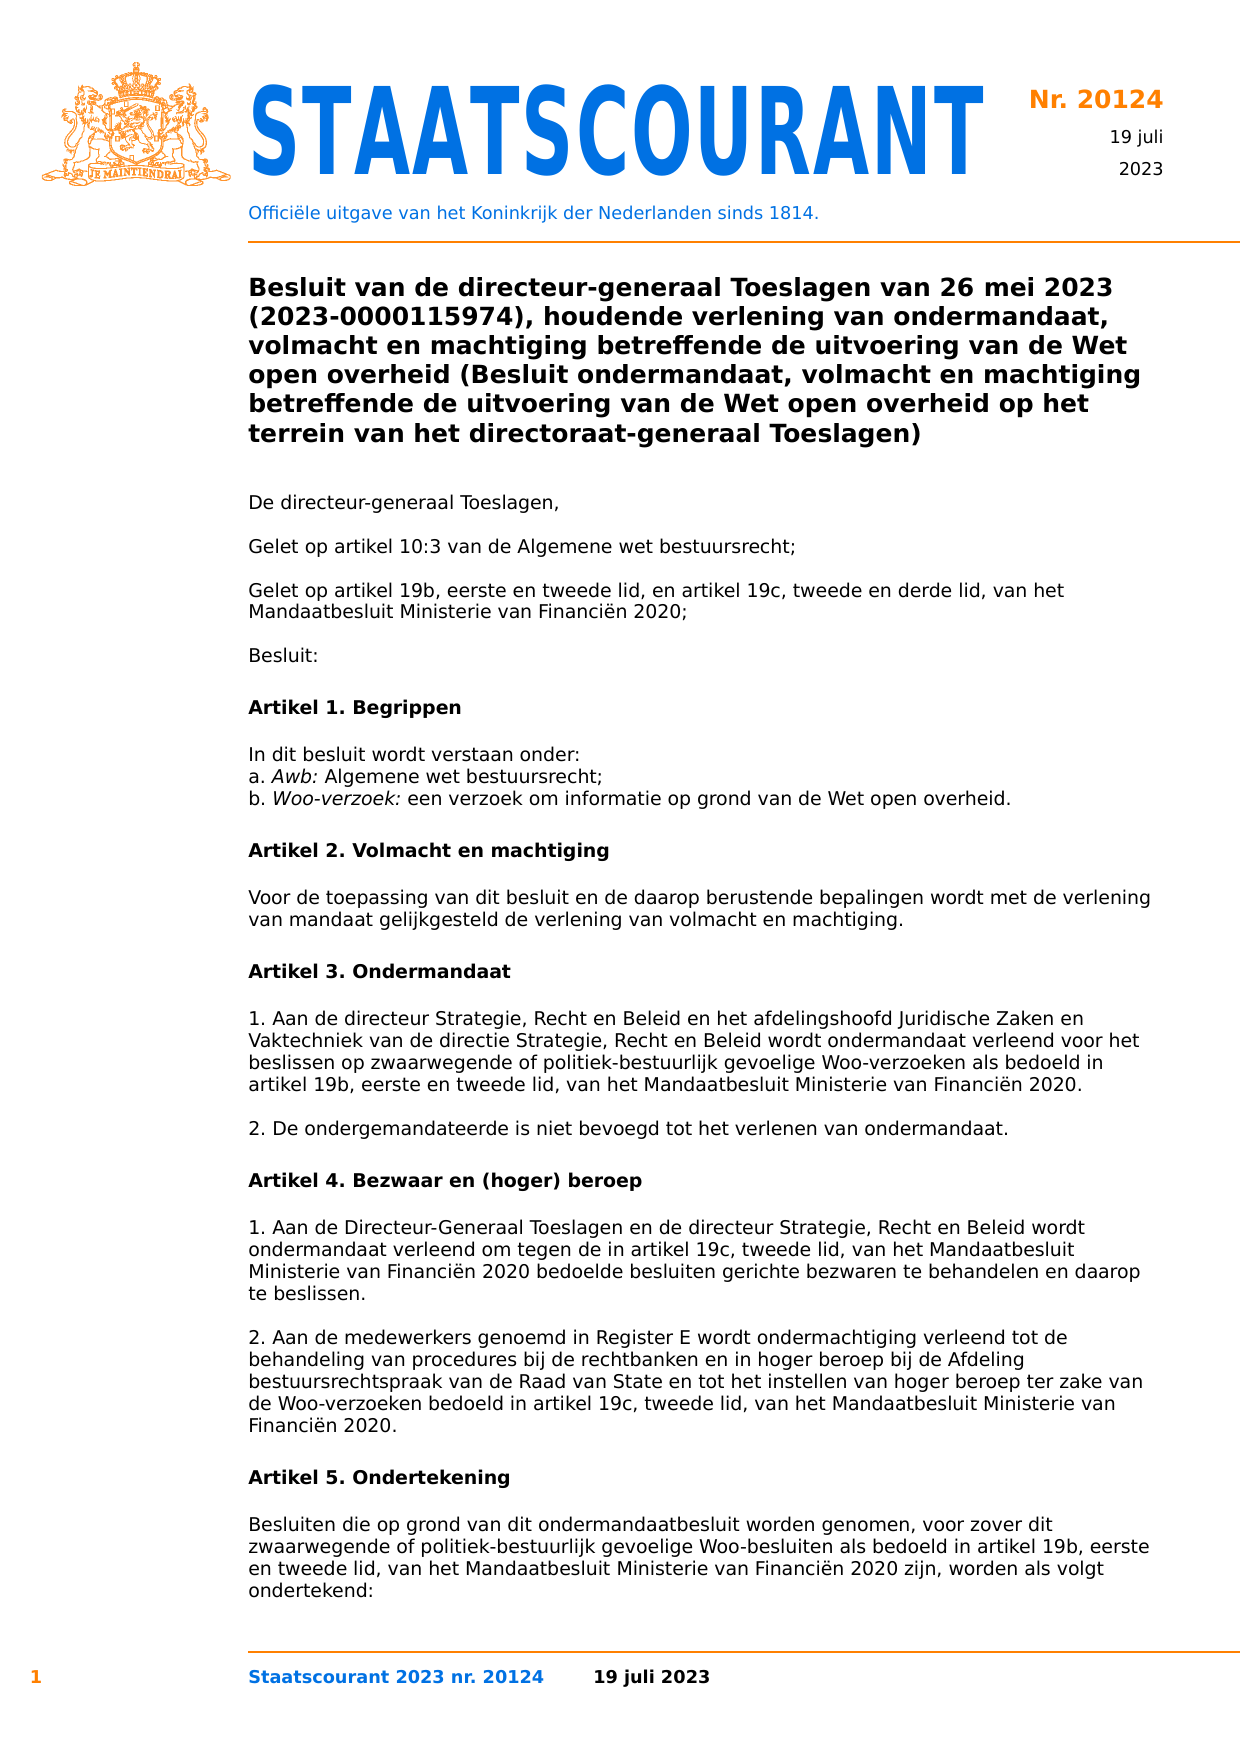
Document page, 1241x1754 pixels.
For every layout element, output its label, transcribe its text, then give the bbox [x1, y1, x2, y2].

text Besluit: [248, 645, 1163, 667]
table_cell 2023 [998, 153, 1240, 203]
text Gelet op artikel 10:3 van de Algemene wet bestuursrecht; [248, 536, 1163, 558]
text 2. De ondergemandateerde is niet bevoegd tot het verlenen van ondermandaat. [248, 1118, 1163, 1140]
text 1. Aan de directeur Strategie, Recht en Beleid en het afdelingshoofd Juridische Zaken en Vaktechniek van de directie Strategie, Recht en Beleid wordt ondermandaat verleend voor het beslissen op zwaarwegende of politiek-bestuurlijk gevoelige Woo-verzoeken als bedoeld in artikel 19b, eerste en tweede lid, van het Mandaatbesluit Ministerie van Financiën 2020. [248, 1008, 1163, 1096]
subtitle Artikel 4. Bezwaar en (hoger) beroep [248, 1170, 1163, 1192]
subtitle Artikel 3. Ondermandaat [248, 961, 1163, 983]
subtitle Artikel 2. Volmacht en machtiging [248, 840, 1163, 862]
table_cell 19 juli [998, 121, 1240, 153]
text b. Woo-verzoek: een verzoek om informatie op grond van de Wet open overheid. [248, 788, 1163, 810]
table_header Nr. 20124 [998, 62, 1240, 121]
picture [41, 62, 231, 186]
text De directeur-generaal Toeslagen, [248, 492, 1163, 514]
subtitle Artikel 1. Begrippen [248, 697, 1163, 719]
text 1. Aan de Directeur-Generaal Toeslagen en de directeur Strategie, Recht en Beleid wordt ondermandaat verleend om tegen de in artikel 19c, tweede lid, van het Mandaatbesluit Ministerie van Financiën 2020 bedoelde besluiten gerichte bezwaren te behandelen en daarop te beslissen. [248, 1217, 1163, 1305]
table_header [25, 62, 248, 241]
text a. Awb: Algemene wet bestuursrecht; [248, 766, 1163, 788]
text 2. Aan de medewerkers genoemd in Register E wordt ondermachtiging verleend tot de behandeling van procedures bij de rechtbanken en in hoger beroep bij de Afdeling bestuursrechtspraak van de Raad van State en tot het instellen van hoger beroep ter zake van de Woo-verzoeken bedoeld in artikel 19c, tweede lid, van het Mandaatbesluit Ministerie van Financiën 2020. [248, 1327, 1163, 1437]
table_header STAATSCOURANT [248, 62, 998, 203]
text Besluiten die op grond van dit ondermandaatbesluit worden genomen, voor zover dit zwaarwegende of politiek-bestuurlijk gevoelige Woo-besluiten als bedoeld in artikel 19b, eerste en tweede lid, van het Mandaatbesluit Ministerie van Financiën 2020 zijn, worden als volgt ondertekend: [248, 1513, 1163, 1601]
subtitle Besluit van de directeur-generaal Toeslagen van 26 mei 2023 (2023-0000115974), houdende verlening van ondermandaat, volmacht en machtiging betreffende de uitvoering van de Wet open overheid (Besluit ondermandaat, volmacht en machtiging betreffende de uitvoering van de Wet open overheid op het terrein van het directoraat-generaal Toeslagen) [248, 273, 1163, 448]
text Voor de toepassing van dit besluit en de daarop berustende bepalingen wordt met de verlening van mandaat gelijkgesteld de verlening van volmacht en machtiging. [248, 887, 1163, 931]
subtitle Artikel 5. Ondertekening [248, 1467, 1163, 1488]
table_cell Officiële uitgave van het Koninkrijk der Nederlanden sinds 1814. [248, 203, 1240, 241]
text Gelet op artikel 19b, eerste en tweede lid, en artikel 19c, tweede en derde lid, van het Mandaatbesluit Ministerie van Financiën 2020; [248, 579, 1163, 623]
text In dit besluit wordt verstaan onder: [248, 744, 1163, 766]
